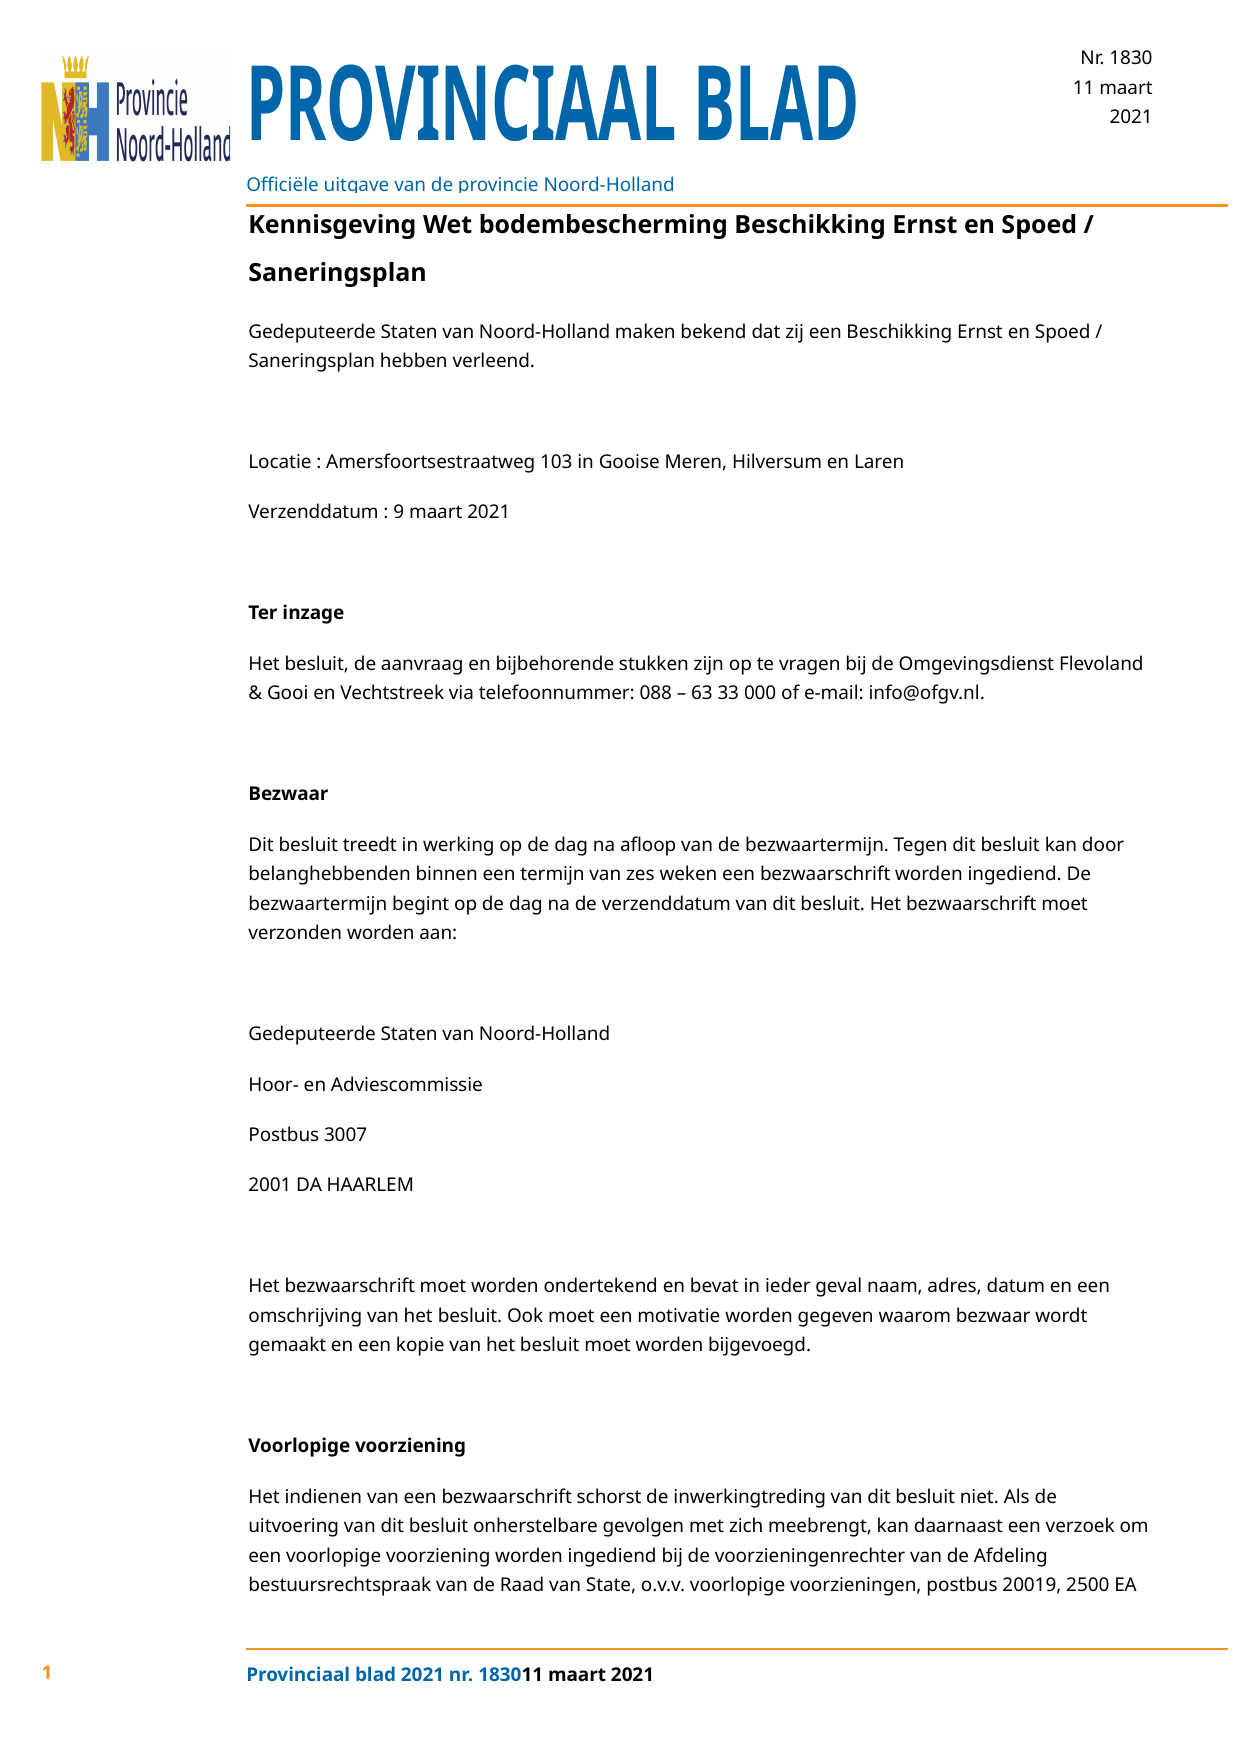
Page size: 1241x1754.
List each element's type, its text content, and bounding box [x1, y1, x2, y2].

text Gedeputeerde Staten van Noord-Holland [248, 1020, 1152, 1046]
text Kennisgeving Wet bodembescherming Beschikking Ernst en Spoed / Saneringsplan [248, 207, 1152, 288]
text Ter inzage [248, 599, 1152, 625]
text Bezwaar [248, 780, 1152, 806]
text 2001 DA HAARLEM [248, 1172, 1152, 1197]
text Het bezwaarschrift moet worden ondertekend en bevat in ieder geval naam, adres, datum en een omschrijving van het besluit. Ook moet een motivatie worden gegeven waarom bezwaar wordt gemaakt en een kopie van het besluit moet worden bijgevoegd. [248, 1272, 1152, 1357]
text Het indienen van een bezwaarschrift schorst de inwerkingtreding van dit besluit niet. Als de uitvoering van dit besluit onherstelbare gevolgen met zich meebrengt, kan daarnaast een verzoek om een voorlopige voorziening worden ingediend bij de voorzieningenrechter van de Afdeling bestuursrechtspraak van de Raad van State, o.v.v. voorlopige voorzieningen, postbus 20019, 2500 EA [248, 1483, 1152, 1597]
text Hoor- en Adviescommissie [248, 1071, 1152, 1097]
text Locatie : Amersfoortsestraatweg 103 in Gooise Meren, Hilversum en Laren [248, 448, 1152, 474]
picture [41, 47, 231, 172]
text Postbus 3007 [248, 1121, 1152, 1147]
text Voorlopige voorziening [248, 1432, 1152, 1458]
text Verzenddatum : 9 maart 2021 [248, 499, 1152, 524]
text Het besluit, de aanvraag en bijbehorende stukken zijn op te vragen bij de Omgevingsdienst Flevoland & Gooi en Vechtstreek via telefoonnummer: 088 – 63 33 000 of e-mail: info@ofgv.nl. [248, 650, 1152, 705]
text Gedeputeerde Staten van Noord-Holland maken bekend dat zij een Beschikking Ernst en Spoed / Saneringsplan hebben verleend. [248, 318, 1152, 373]
text Dit besluit treedt in werking op de dag na afloop van de bezwaartermijn. Tegen dit besluit kan door belanghebbenden binnen een termijn van zes weken een bezwaarschrift worden ingediend. De bezwaartermijn begint op de dag na de verzenddatum van dit besluit. Het bezwaarschrift moet verzonden worden aan: [248, 831, 1152, 945]
